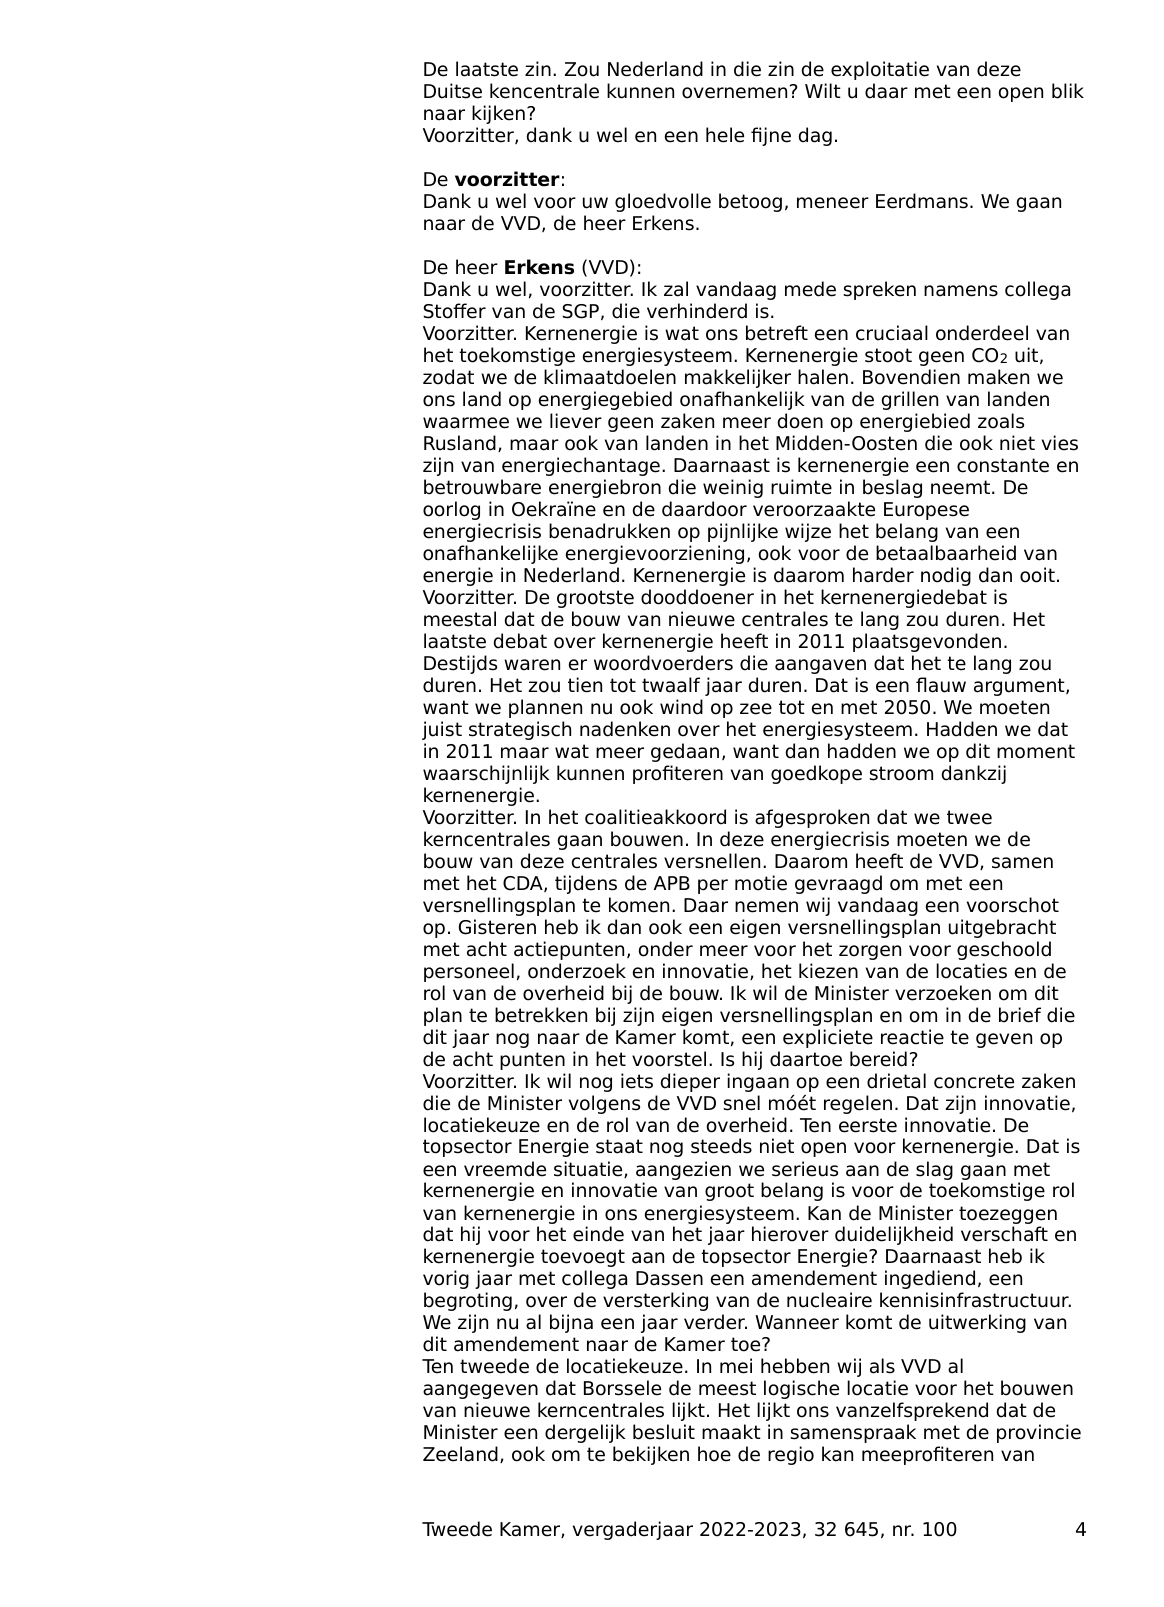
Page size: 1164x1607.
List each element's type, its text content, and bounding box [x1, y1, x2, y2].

text Dank u wel voor uw gloedvolle betoog, meneer Eerdmans. We gaan naar de VVD, de heer Erkens. [422, 191, 1087, 235]
text Voorzitter. De grootste dooddoener in het kernenergiedebat is meestal dat de bouw van nieuwe centrales te lang zou duren. Het laatste debat over kernenergie heeft in 2011 plaatsgevonden. Destijds waren er woordvoerders die aangaven dat het te lang zou duren. Het zou tien tot twaalf jaar duren. Dat is een flauw argument, want we plannen nu ook wind op zee tot en met 2050. We moeten juist strategisch nadenken over het energiesysteem. Hadden we dat in 2011 maar wat meer gedaan, want dan hadden we op dit moment waarschijnlijk kunnen profiteren van goedkope stroom dankzij kernenergie. [422, 587, 1087, 807]
text De voorzitter: [422, 169, 1087, 191]
text Dank u wel, voorzitter. Ik zal vandaag mede spreken namens collega Stoffer van de SGP, die verhinderd is. [422, 279, 1087, 323]
text Voorzitter. In het coalitieakkoord is afgesproken dat we twee kerncentrales gaan bouwen. In deze energiecrisis moeten we de bouw van deze centrales versnellen. Daarom heeft de VVD, samen met het CDA, tijdens de APB per motie gevraagd om met een versnellingsplan te komen. Daar nemen wij vandaag een voorschot op. Gisteren heb ik dan ook een eigen versnellingsplan uitgebracht met acht actiepunten, onder meer voor het zorgen voor geschoold personeel, onderzoek en innovatie, het kiezen van de locaties en de rol van de overheid bij de bouw. Ik wil de Minister verzoeken om dit plan te betrekken bij zijn eigen versnellingsplan en om in de brief die dit jaar nog naar de Kamer komt, een expliciete reactie te geven op de acht punten in het voorstel. Is hij daartoe bereid? [422, 807, 1087, 1071]
text Voorzitter, dank u wel en een hele fijne dag. [422, 125, 1087, 147]
text Voorzitter. Ik wil nog iets dieper ingaan op een drietal concrete zaken die de Minister volgens de VVD snel móét regelen. Dat zijn innovatie, locatiekeuze en de rol van de overheid. Ten eerste innovatie. De topsector Energie staat nog steeds niet open voor kernenergie. Dat is een vreemde situatie, aangezien we serieus aan de slag gaan met kernenergie en innovatie van groot belang is voor de toekomstige rol van kernenergie in ons energiesysteem. Kan de Minister toezeggen dat hij voor het einde van het jaar hierover duidelijkheid verschaft en kernenergie toevoegt aan de topsector Energie? Daarnaast heb ik vorig jaar met collega Dassen een amendement ingediend, een begroting, over de versterking van de nucleaire kennisinfrastructuur. We zijn nu al bijna een jaar verder. Wanneer komt de uitwerking van dit amendement naar de Kamer toe? [422, 1071, 1087, 1356]
text Voorzitter. Kernenergie is wat ons betreft een cruciaal onderdeel van het toekomstige energiesysteem. Kernenergie stoot geen CO2 uit, zodat we de klimaatdoelen makkelijker halen. Bovendien maken we ons land op energiegebied onafhankelijk van de grillen van landen waarmee we liever geen zaken meer doen op energiebied zoals Rusland, maar ook van landen in het Midden-Oosten die ook niet vies zijn van energiechantage. Daarnaast is kernenergie een constante en betrouwbare energiebron die weinig ruimte in beslag neemt. De oorlog in Oekraïne en de daardoor veroorzaakte Europese energiecrisis benadrukken op pijnlijke wijze het belang van een onafhankelijke energievoorziening, ook voor de betaalbaarheid van energie in Nederland. Kernenergie is daarom harder nodig dan ooit. [422, 323, 1087, 587]
text De heer Erkens (VVD): [422, 257, 1087, 279]
text Ten tweede de locatiekeuze. In mei hebben wij als VVD al aangegeven dat Borssele de meest logische locatie voor het bouwen van nieuwe kerncentrales lijkt. Het lijkt ons vanzelfsprekend dat de Minister een dergelijk besluit maakt in samenspraak met de provincie Zeeland, ook om te bekijken hoe de regio kan meeprofiteren van [422, 1356, 1087, 1466]
text De laatste zin. Zou Nederland in die zin de exploitatie van deze Duitse kencentrale kunnen overnemen? Wilt u daar met een open blik naar kijken? [422, 59, 1087, 125]
